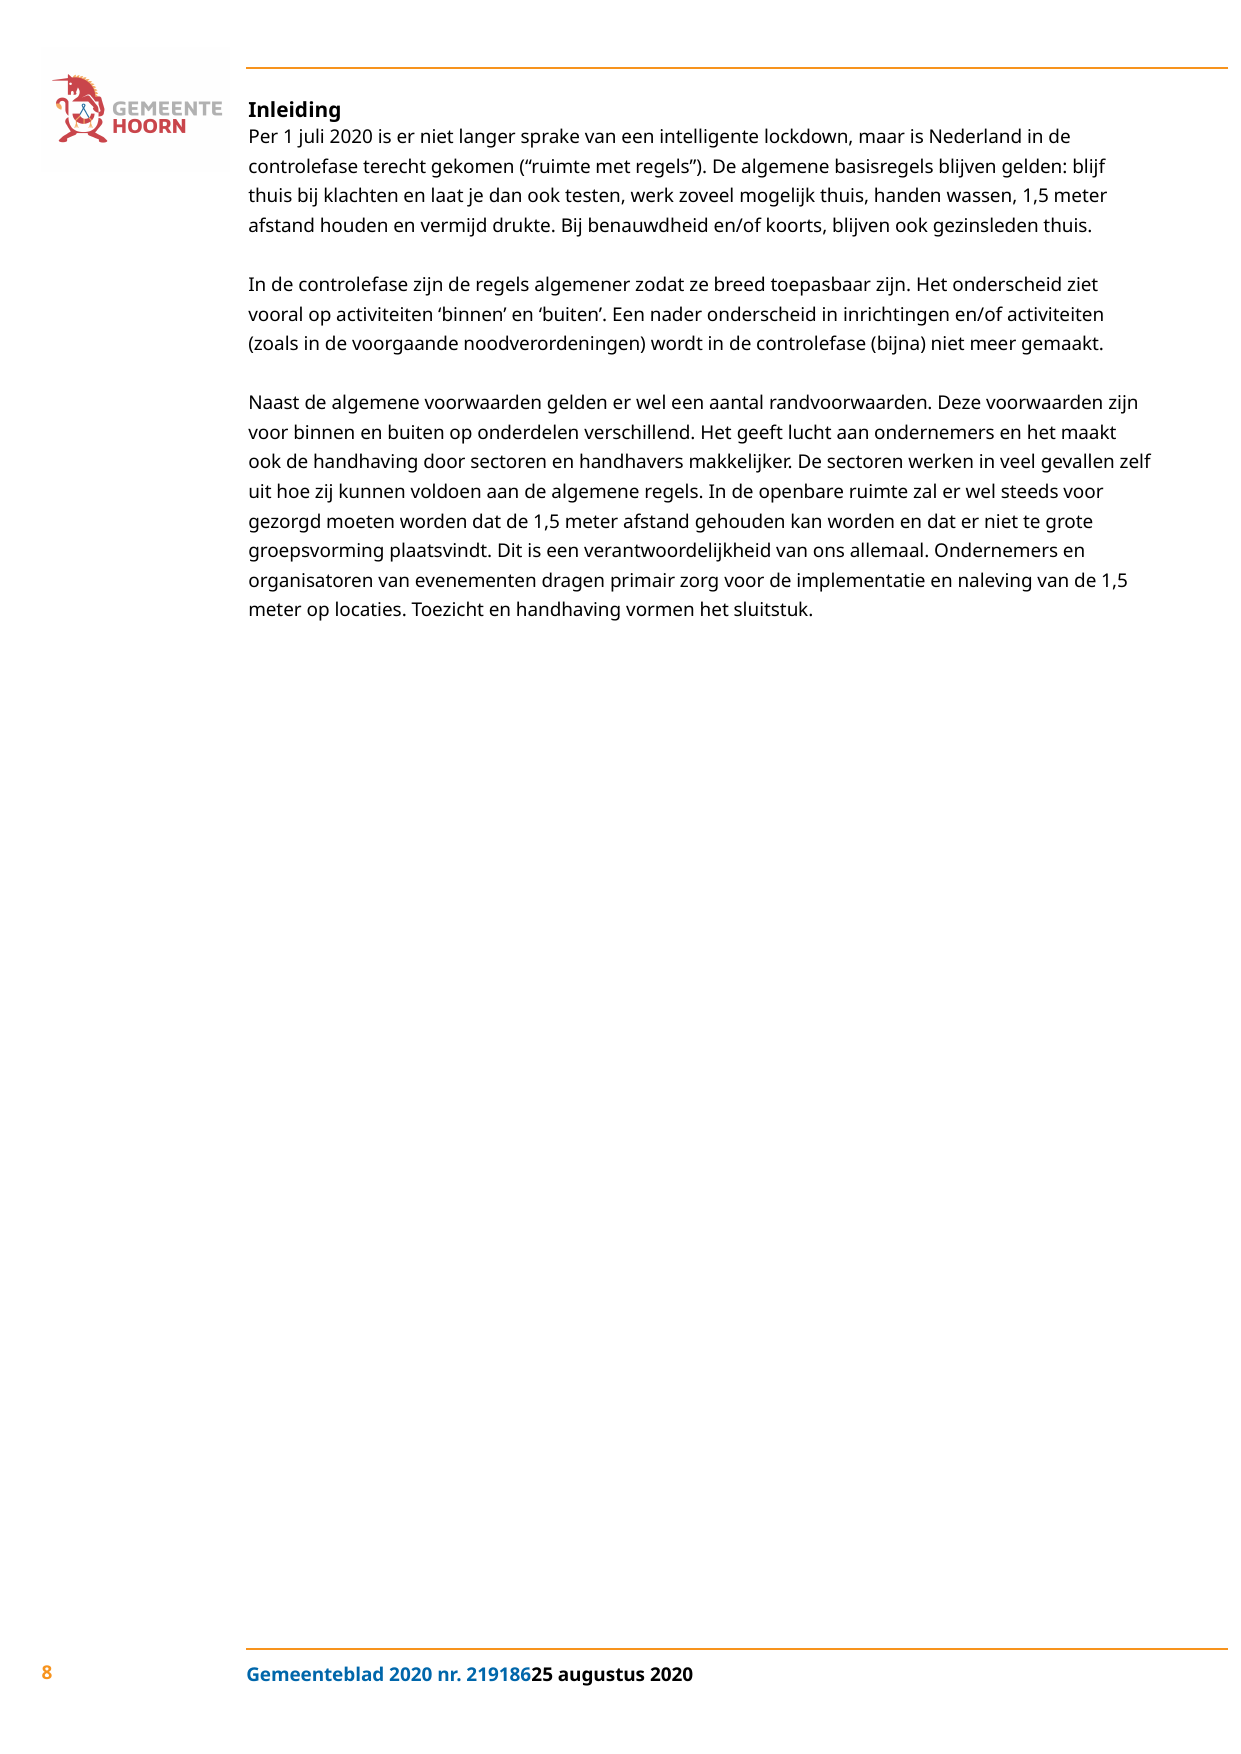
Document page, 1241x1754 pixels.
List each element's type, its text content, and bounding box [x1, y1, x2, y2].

picture [41, 47, 231, 172]
text Inleiding [248, 95, 1152, 123]
text Per 1 juli 2020 is er niet langer sprake van een intelligente lockdown, maar is Nederland in de controlefase terecht gekomen (“ruimte met regels”). De algemene basisregels blijven gelden: blijf thuis bij klachten en laat je dan ook testen, werk zoveel mogelijk thuis, handen wassen, 1,5 meter afstand houden en vermijd drukte. Bij benauwdheid en/of koorts, blijven ook gezinsleden thuis. [248, 123, 1152, 238]
text Naast de algemene voorwaarden gelden er wel een aantal randvoorwaarden. Deze voorwaarden zijn voor binnen en buiten op onderdelen verschillend. Het geeft lucht aan ondernemers en het maakt ook de handhaving door sectoren en handhavers makkelijker. De sectoren werken in veel gevallen zelf uit hoe zij kunnen voldoen aan de algemene regels. In de openbare ruimte zal er wel steeds voor gezorgd moeten worden dat de 1,5 meter afstand gehouden kan worden en dat er niet te grote groepsvorming plaatsvindt. Dit is een verantwoordelijkheid van ons allemaal. Ondernemers en organisatoren van evenementen dragen primair zorg voor de implementatie en naleving van de 1,5 meter op locaties. Toezicht en handhaving vormen het sluitstuk. [248, 389, 1152, 622]
text In de controlefase zijn de regels algemener zodat ze breed toepasbaar zijn. Het onderscheid ziet vooral op activiteiten ‘binnen’ en ‘buiten’. Een nader onderscheid in inrichtingen en/of activiteiten (zoals in de voorgaande noodverordeningen) wordt in de controlefase (bijna) niet meer gemaakt. [248, 271, 1152, 356]
